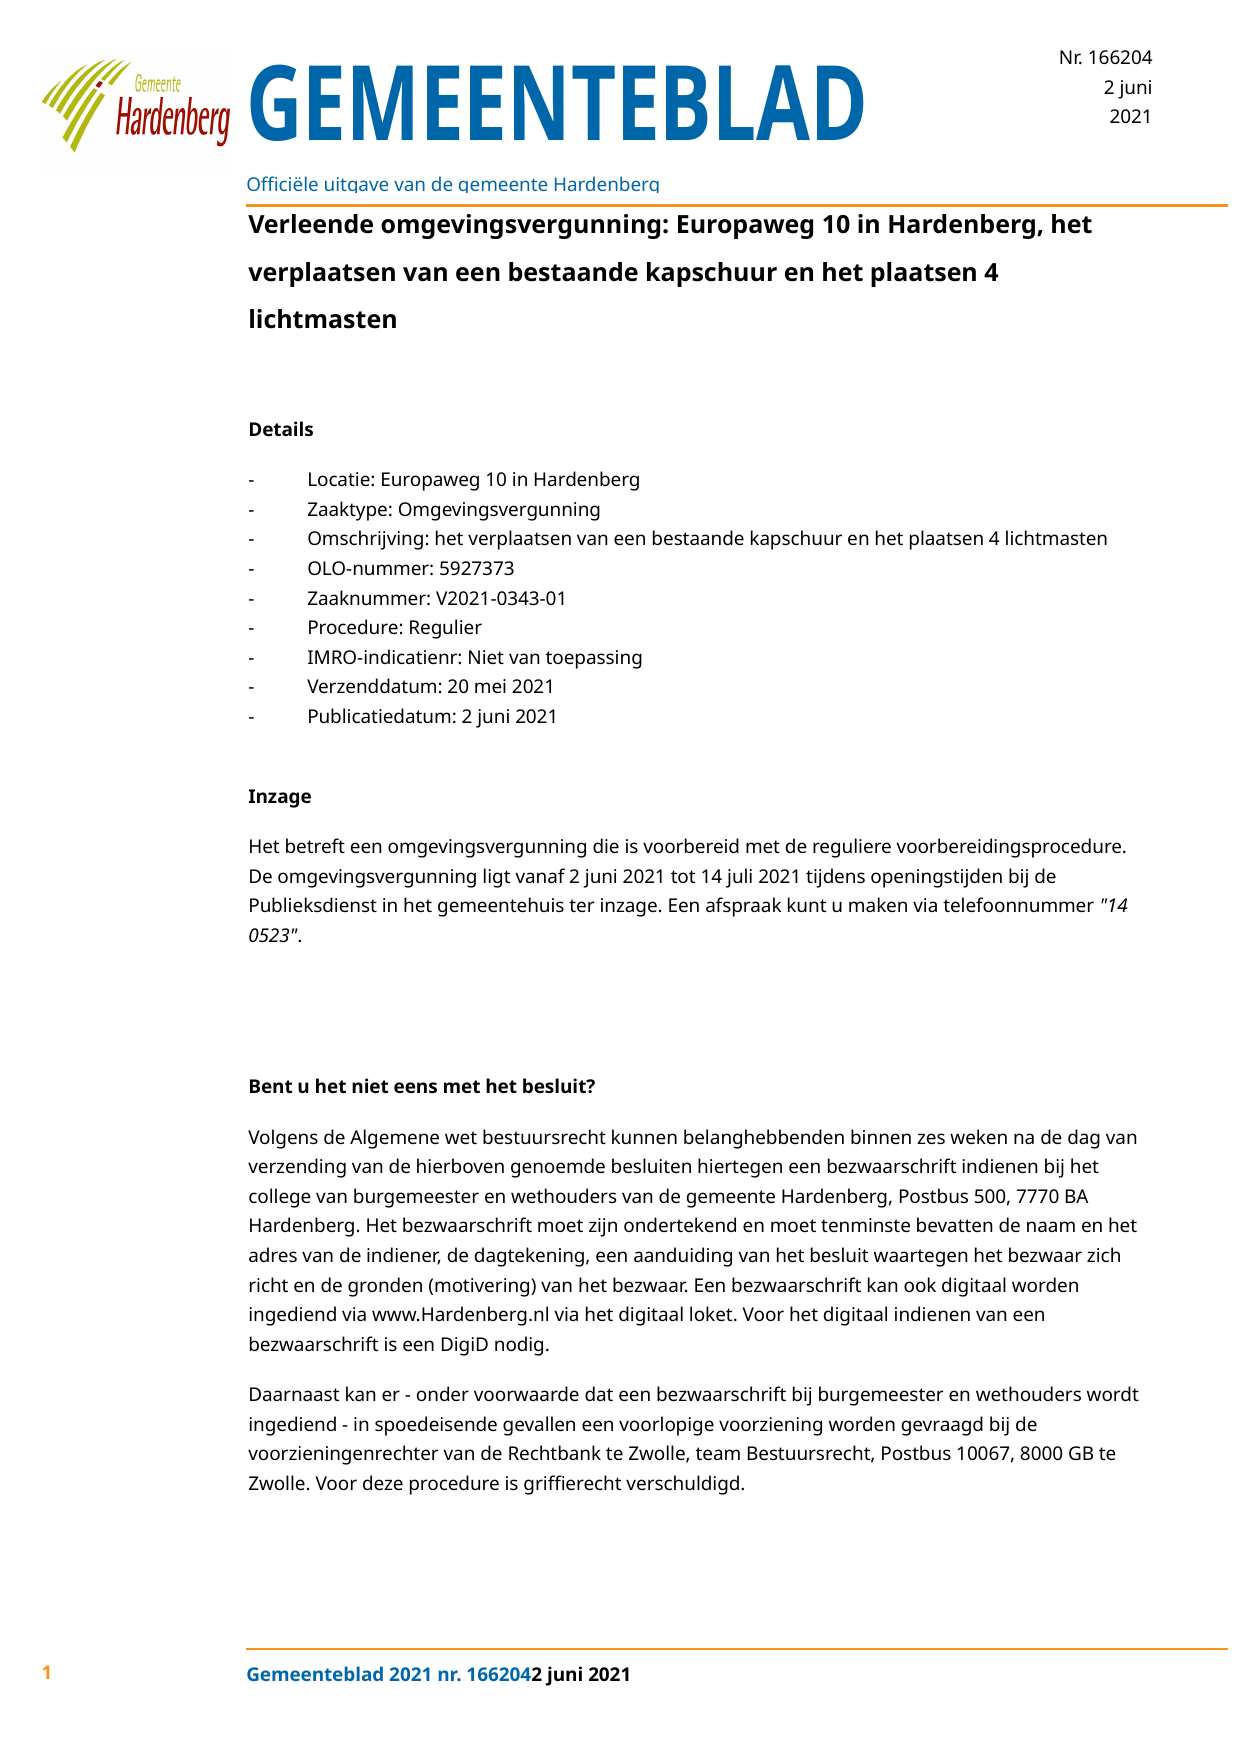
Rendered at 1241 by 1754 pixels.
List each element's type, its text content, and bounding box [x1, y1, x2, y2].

text Het betreft een omgevingsvergunning die is voorbereid met de reguliere voorbereidingsprocedure. De omgevingsvergunning ligt vanaf 2 juni 2021 tot 14 juli 2021 tijdens openingstijden bij de Publieksdienst in het gemeentehuis ter inzage. Een afspraak kunt u maken via telefoonnummer "14 0523". [248, 833, 1152, 948]
text Daarnaast kan er - onder voorwaarde dat een bezwaarschrift bij burgemeester en wethouders wordt ingediend - in spoedeisende gevallen een voorlopige voorziening worden gevraagd bij de voorzieningenrechter van de Rechtbank te Zwolle, team Bestuursrecht, Postbus 10067, 8000 GB te Zwolle. Voor deze procedure is griffierecht verschuldigd. [248, 1381, 1152, 1496]
list Publicatiedatum: 2 juni 2021 [248, 703, 1152, 729]
list Locatie: Europaweg 10 in Hardenberg [248, 466, 1152, 492]
list Zaaktype: Omgevingsvergunning [248, 496, 1152, 522]
list Procedure: Regulier [248, 614, 1152, 640]
text Details [248, 416, 1152, 442]
text Bent u het niet eens met het besluit? [248, 1073, 1152, 1099]
list OLO-nummer: 5927373 [248, 555, 1152, 581]
text Volgens de Algemene wet bestuursrecht kunnen belanghebbenden binnen zes weken na de dag van verzending van de hierboven genoemde besluiten hiertegen een bezwaarschrift indienen bij het college van burgemeester en wethouders van de gemeente Hardenberg, Postbus 500, 7770 BA Hardenberg. Het bezwaarschrift moet zijn ondertekend en moet tenminste bevatten de naam en het adres van de indiener, de dagtekening, een aanduiding van het besluit waartegen het bezwaar zich richt en de gronden (motivering) van het bezwaar. Een bezwaarschrift kan ook digitaal worden ingediend via www.Hardenberg.nl via het digitaal loket. Voor het digitaal indienen van een bezwaarschrift is een DigiD nodig. [248, 1124, 1152, 1357]
list IMRO-indicatienr: Niet van toepassing [248, 644, 1152, 669]
list Verzenddatum: 20 mei 2021 [248, 673, 1152, 699]
picture [41, 47, 231, 172]
text Verleende omgevingsvergunning: Europaweg 10 in Hardenberg, het verplaatsen van een bestaande kapschuur en het plaatsen 4 lichtmasten [248, 207, 1152, 336]
list Omschrijving: het verplaatsen van een bestaande kapschuur en het plaatsen 4 lichtmasten [248, 526, 1152, 551]
text Inzage [248, 783, 1152, 809]
list Zaaknummer: V2021-0343-01 [248, 585, 1152, 610]
